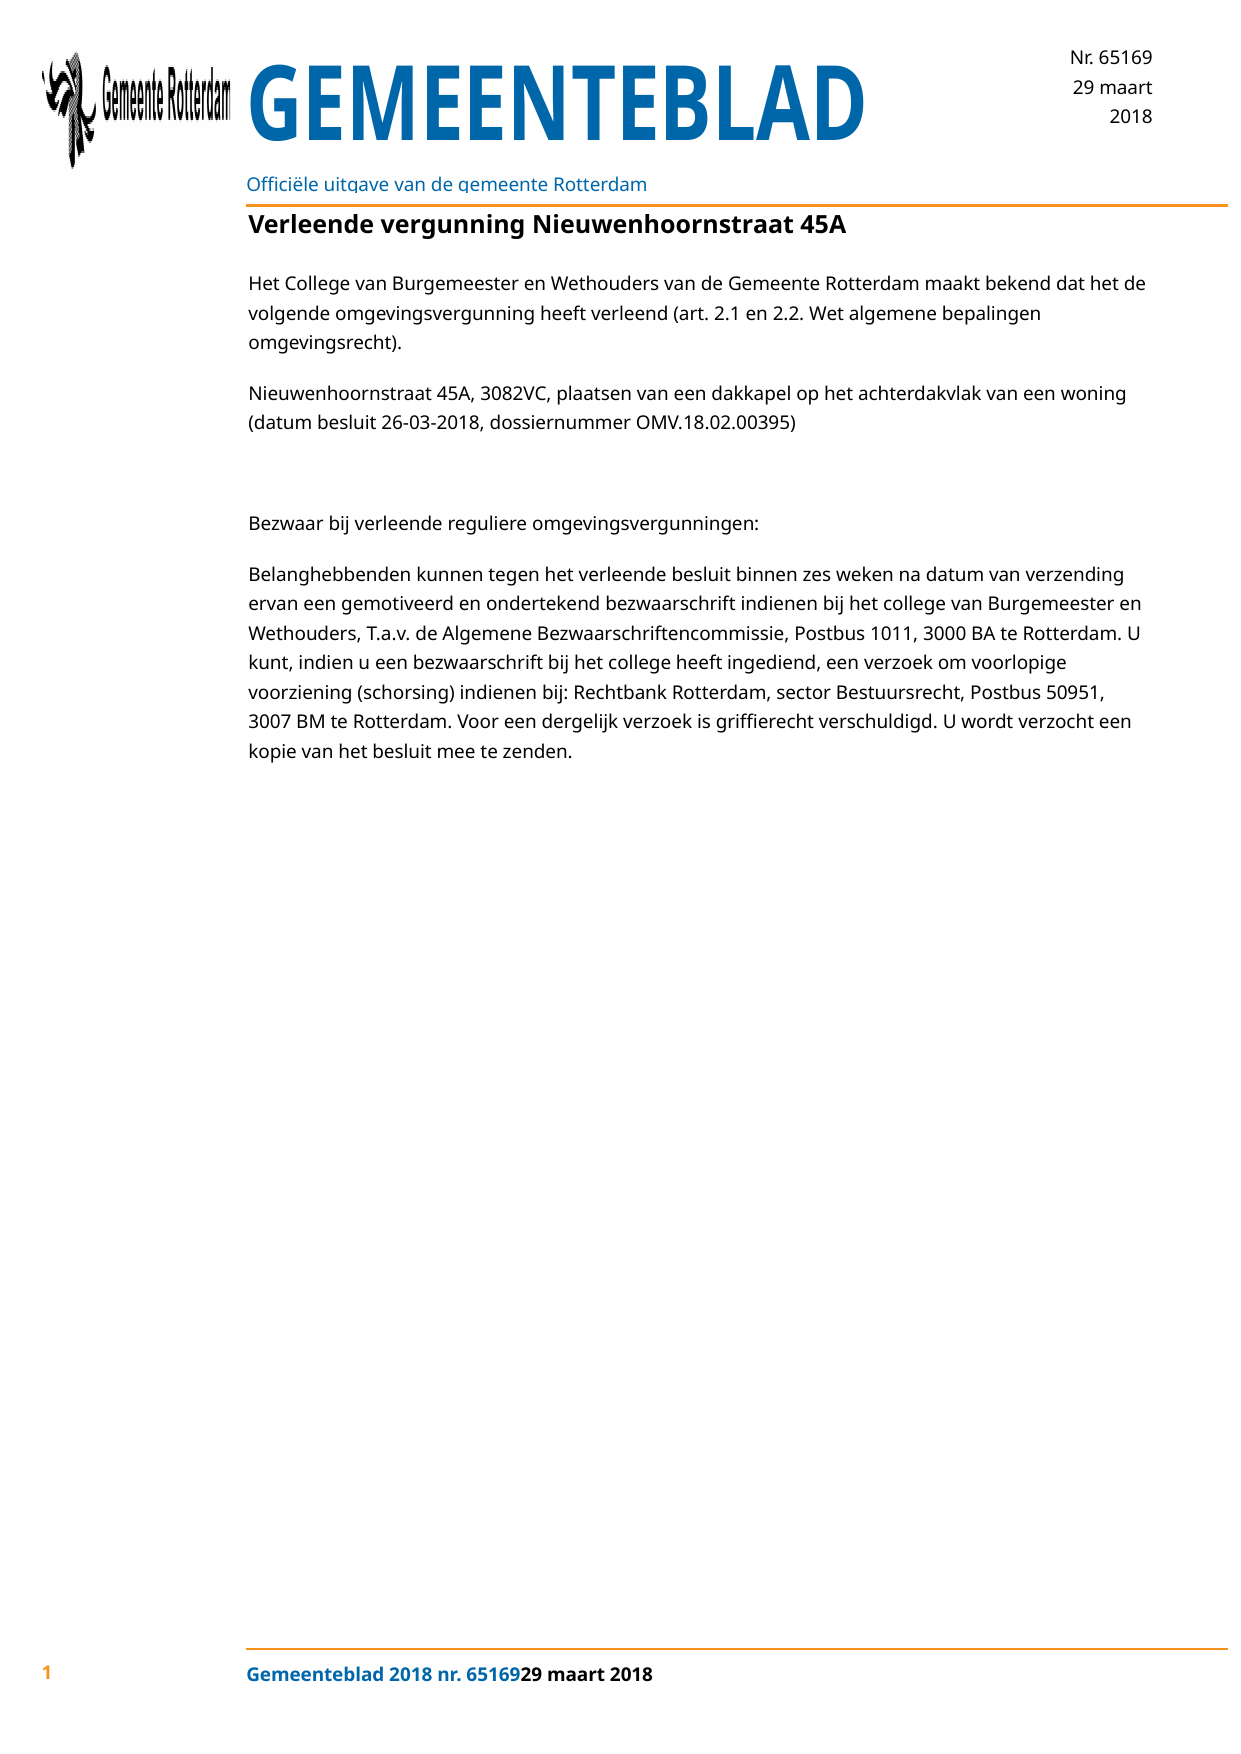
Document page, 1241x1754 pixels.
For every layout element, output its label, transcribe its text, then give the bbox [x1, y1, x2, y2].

text Het College van Burgemeester en Wethouders van de Gemeente Rotterdam maakt bekend dat het de volgende omgevingsvergunning heeft verleend (art. 2.1 en 2.2. Wet algemene bepalingen omgevingsrecht). [248, 270, 1152, 355]
text Belanghebbenden kunnen tegen het verleende besluit binnen zes weken na datum van verzending ervan een gemotiveerd en ondertekend bezwaarschrift indienen bij het college van Burgemeester en Wethouders, T.a.v. de Algemene Bezwaarschriftencommissie, Postbus 1011, 3000 BA te Rotterdam. U kunt, indien u een bezwaarschrift bij het college heeft ingediend, een verzoek om voorlopige voorziening (schorsing) indienen bij: Rechtbank Rotterdam, sector Bestuursrecht, Postbus 50951, 3007 BM te Rotterdam. Voor een dergelijk verzoek is griffierecht verschuldigd. U wordt verzocht een kopie van het besluit mee te zenden. [248, 561, 1152, 764]
picture [41, 47, 231, 172]
text Nieuwenhoornstraat 45A, 3082VC, plaatsen van een dakkapel op het achterdakvlak van een woning (datum besluit 26-03-2018, dossiernummer OMV.18.02.00395) [248, 380, 1152, 435]
text Bezwaar bij verleende reguliere omgevingsvergunningen: [248, 510, 1152, 536]
text Verleende vergunning Nieuwenhoornstraat 45A [248, 207, 1152, 241]
